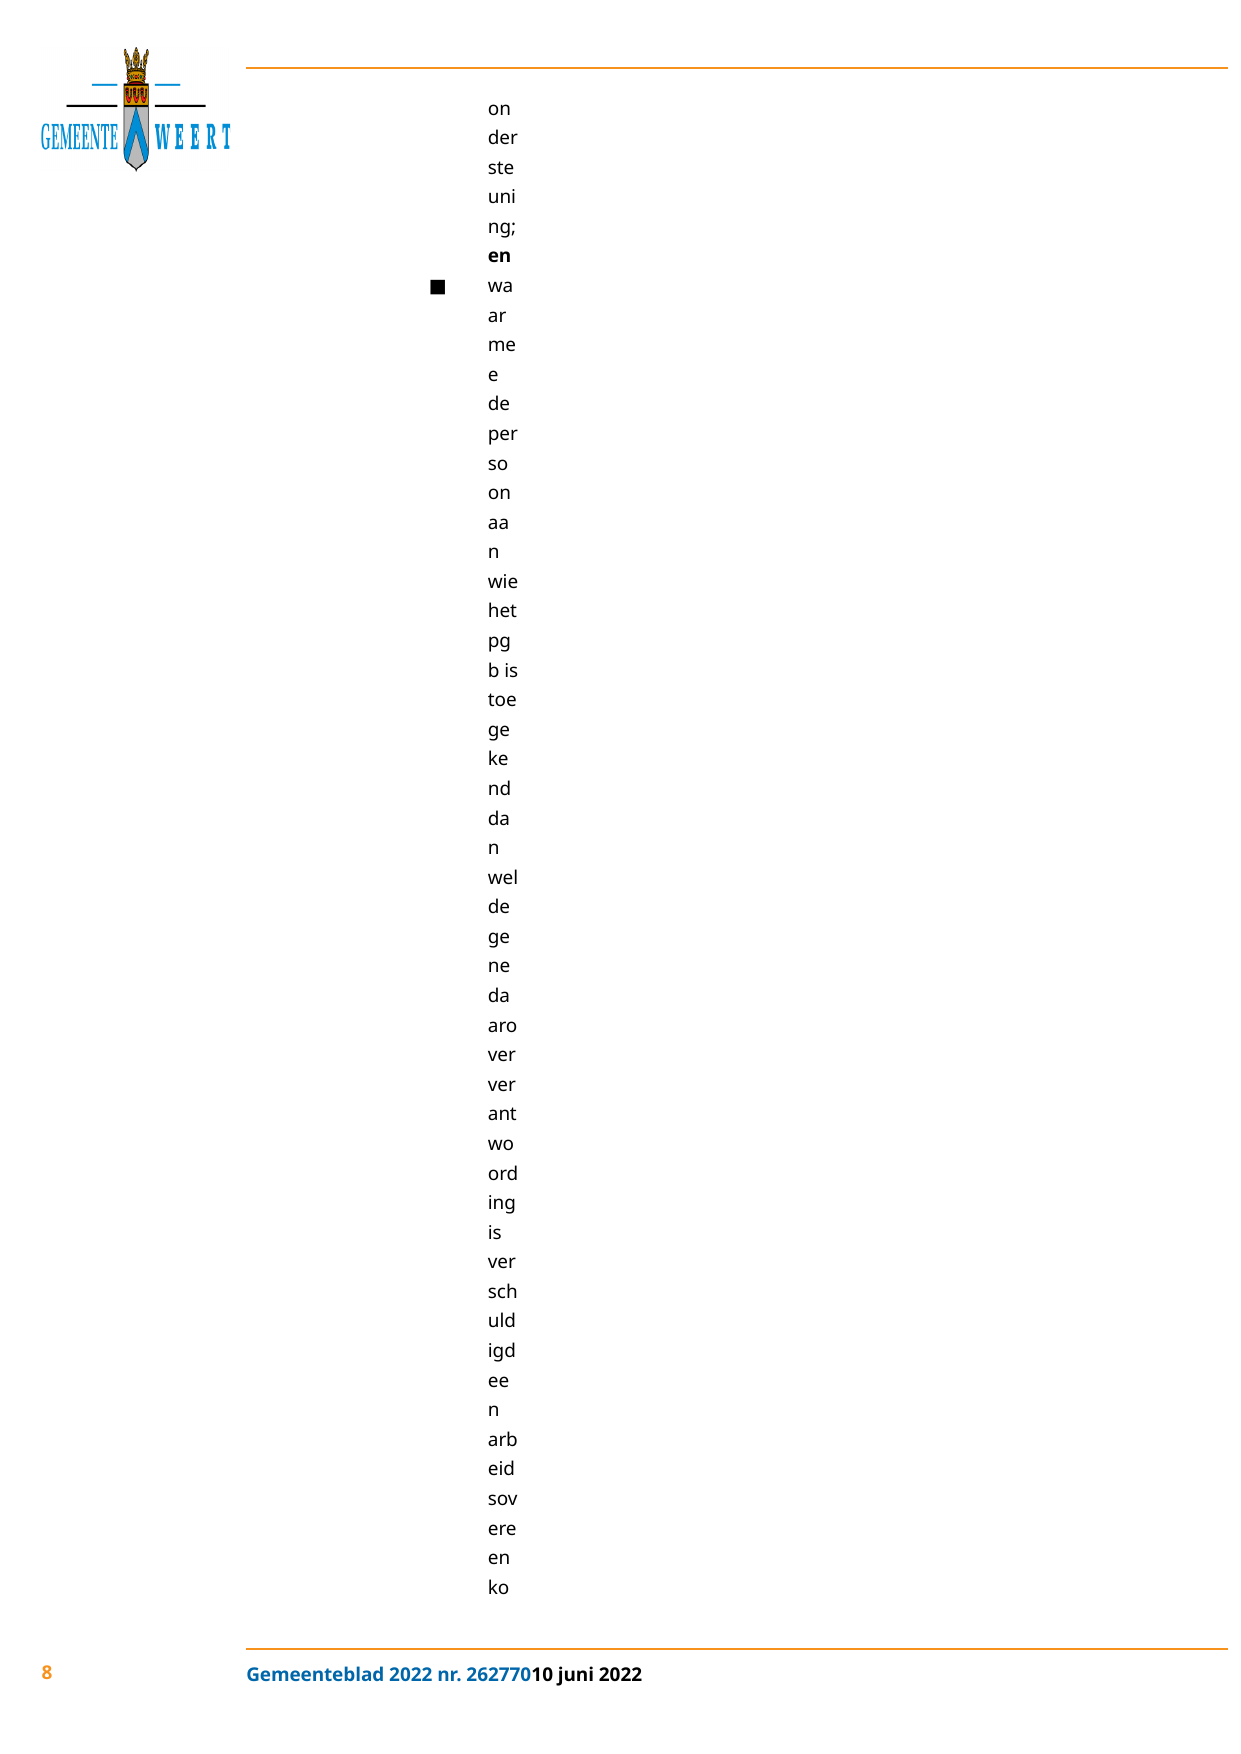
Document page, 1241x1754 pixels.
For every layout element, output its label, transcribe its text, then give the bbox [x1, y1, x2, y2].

table_cell [971, 95, 1061, 1600]
table_cell [248, 95, 429, 1600]
table_cell [790, 95, 881, 1600]
table_cell [1061, 95, 1152, 1600]
picture [41, 47, 231, 172]
table_cell [881, 95, 971, 1600]
table_cell [519, 95, 609, 1600]
table_cell ondersteuning; en waarmee de persoon aan wie het pgb is toegekend dan wel degene daarover verantwoording is verschuldigd een arbeidsovereenko [429, 95, 519, 1600]
table_cell [700, 95, 790, 1600]
table_cell [609, 95, 700, 1600]
